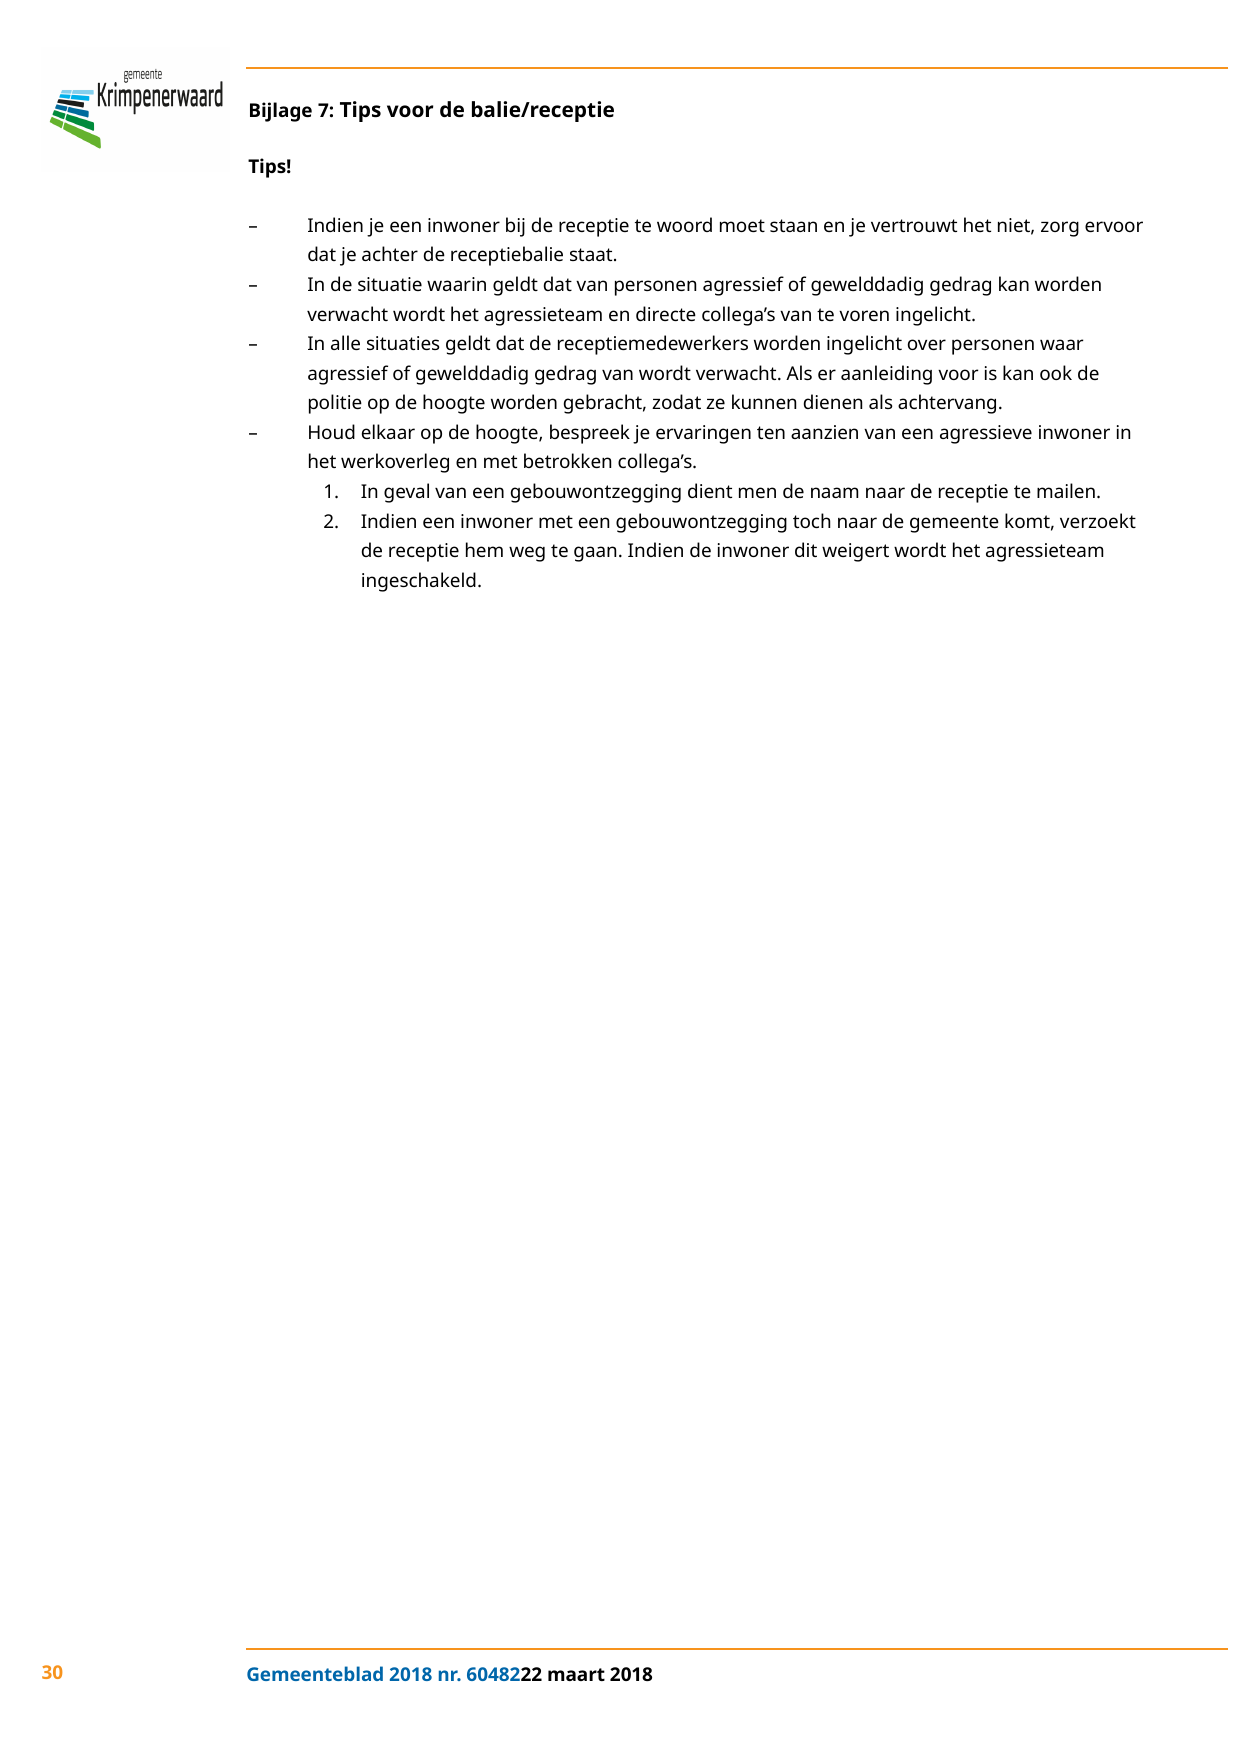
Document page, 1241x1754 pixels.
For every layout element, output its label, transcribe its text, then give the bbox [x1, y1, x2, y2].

list Indien je een inwoner bij de receptie te woord moet staan en je vertrouwt het niet, zorg ervoor dat je achter de receptiebalie staat. [248, 212, 1152, 267]
list Indien een inwoner met een gebouwontzegging toch naar de gemeente komt, verzoekt de receptie hem weg te gaan. Indien de inwoner dit weigert wordt het agressieteam ingeschakeld. [323, 508, 1152, 593]
list In de situatie waarin geldt dat van personen agressief of gewelddadig gedrag kan worden verwacht wordt het agressieteam en directe collega’s van te voren ingelicht. [248, 271, 1152, 327]
list Houd elkaar op de hoogte, bespreek je ervaringen ten aanzien van een agressieve inwoner in het werkoverleg en met betrokken collega’s. [248, 419, 1152, 474]
text Bijlage 7: Tips voor de balie/receptie [248, 95, 1152, 123]
text Tips! [248, 153, 1152, 179]
list In alle situaties geldt dat de receptiemedewerkers worden ingelicht over personen waar agressief of gewelddadig gedrag van wordt verwacht. Als er aanleiding voor is kan ook de politie op de hoogte worden gebracht, zodat ze kunnen dienen als achtervang. [248, 330, 1152, 415]
list In geval van een gebouwontzegging dient men de naam naar de receptie te mailen. [323, 478, 1152, 504]
picture [41, 47, 231, 172]
